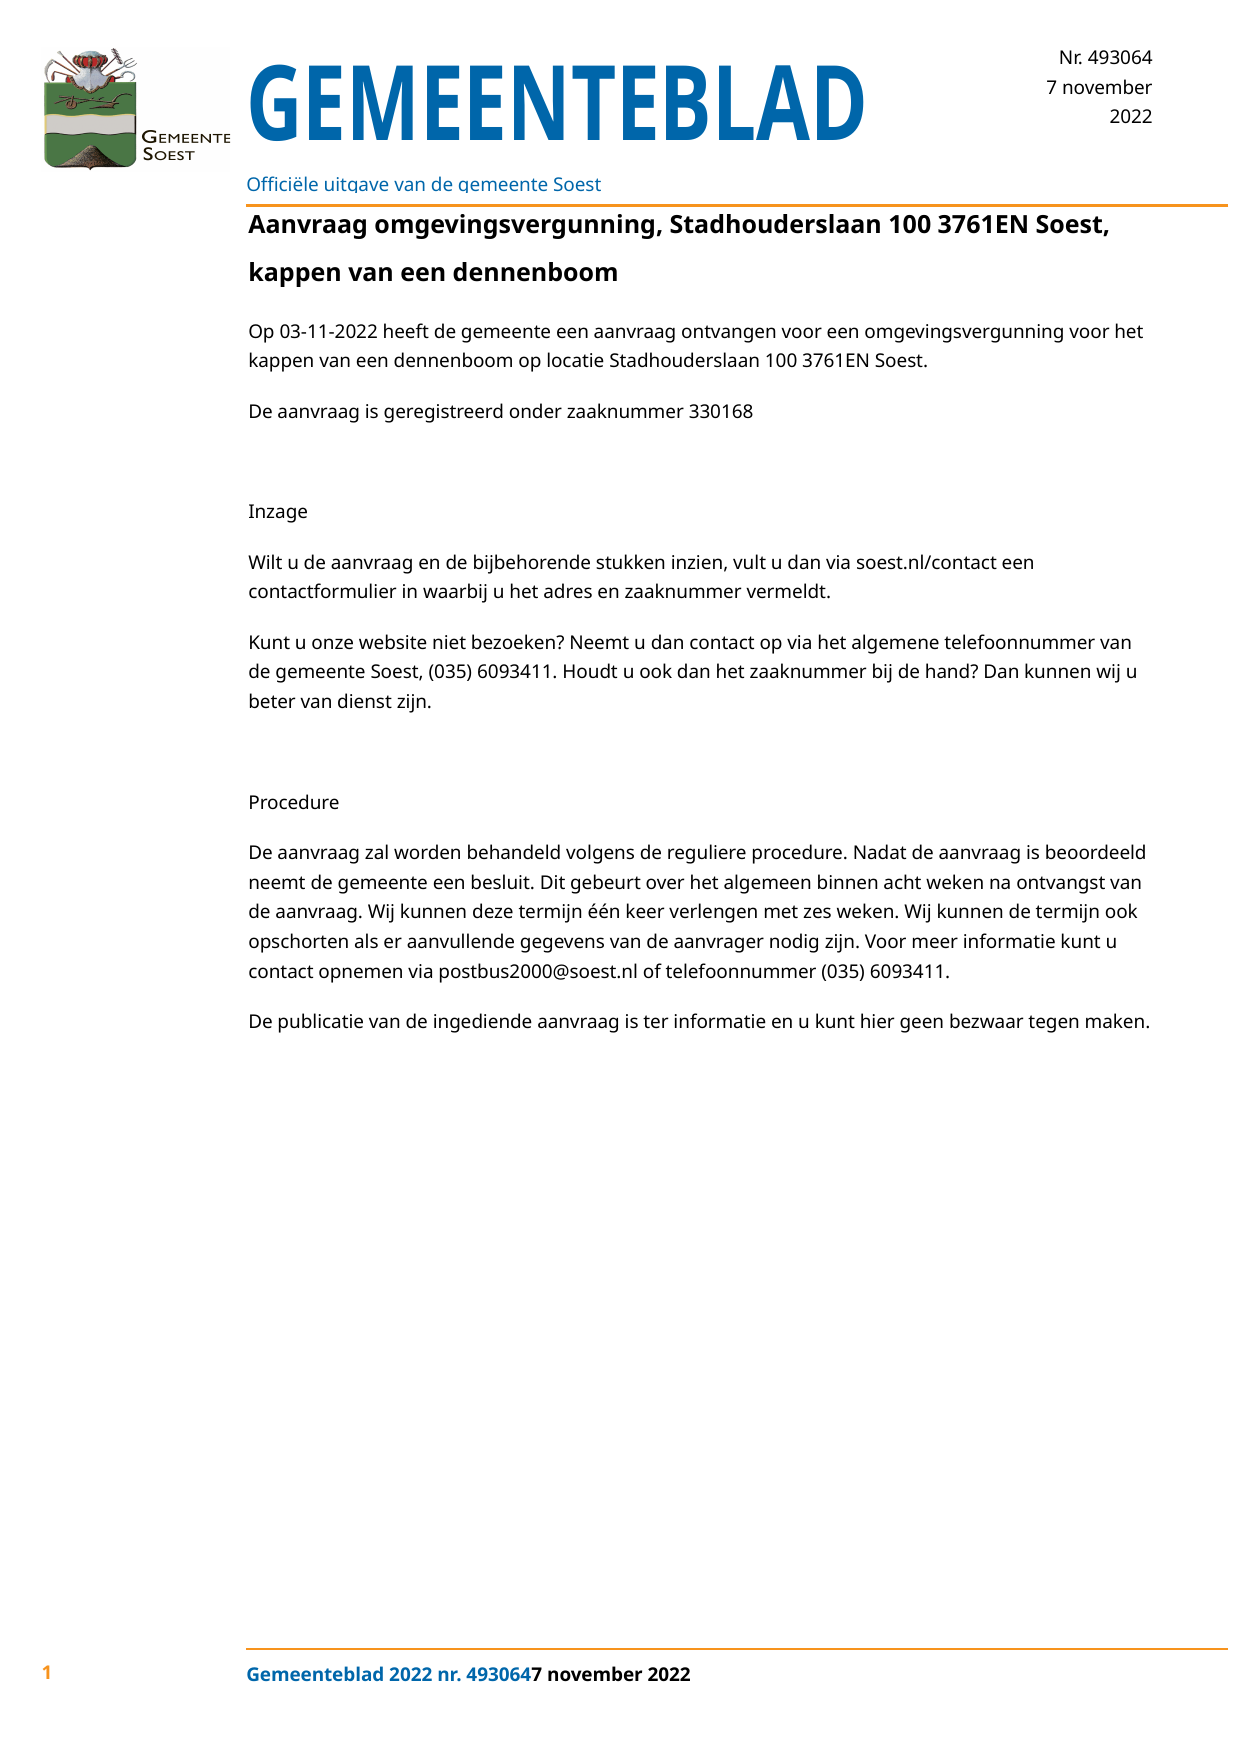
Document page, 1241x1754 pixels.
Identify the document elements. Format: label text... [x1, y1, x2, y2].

text Inzage [248, 499, 1152, 524]
picture [41, 47, 231, 172]
text Aanvraag omgevingsvergunning, Stadhouderslaan 100 3761EN Soest, kappen van een dennenboom [248, 207, 1152, 288]
text Wilt u de aanvraag en de bijbehorende stukken inzien, vult u dan via soest.nl/contact een contactformulier in waarbij u het adres en zaaknummer vermeldt. [248, 549, 1152, 604]
text De aanvraag is geregistreerd onder zaaknummer 330168 [248, 398, 1152, 424]
text Kunt u onze website niet bezoeken? Neemt u dan contact op via het algemene telefoonnummer van de gemeente Soest, (035) 6093411. Houdt u ook dan het zaaknummer bij de hand? Dan kunnen wij u beter van dienst zijn. [248, 629, 1152, 714]
text De aanvraag zal worden behandeld volgens de reguliere procedure. Nadat de aanvraag is beoordeeld neemt de gemeente een besluit. Dit gebeurt over het algemeen binnen acht weken na ontvangst van de aanvraag. Wij kunnen deze termijn één keer verlengen met zes weken. Wij kunnen de termijn ook opschorten als er aanvullende gegevens van de aanvrager nodig zijn. Voor meer informatie kunt u contact opnemen via postbus2000@soest.nl of telefoonnummer (035) 6093411. [248, 839, 1152, 984]
text Op 03-11-2022 heeft de gemeente een aanvraag ontvangen voor een omgevingsvergunning voor het kappen van een dennenboom op locatie Stadhouderslaan 100 3761EN Soest. [248, 318, 1152, 373]
text Procedure [248, 789, 1152, 815]
text De publicatie van de ingediende aanvraag is ter informatie en u kunt hier geen bezwaar tegen maken. [248, 1008, 1152, 1034]
